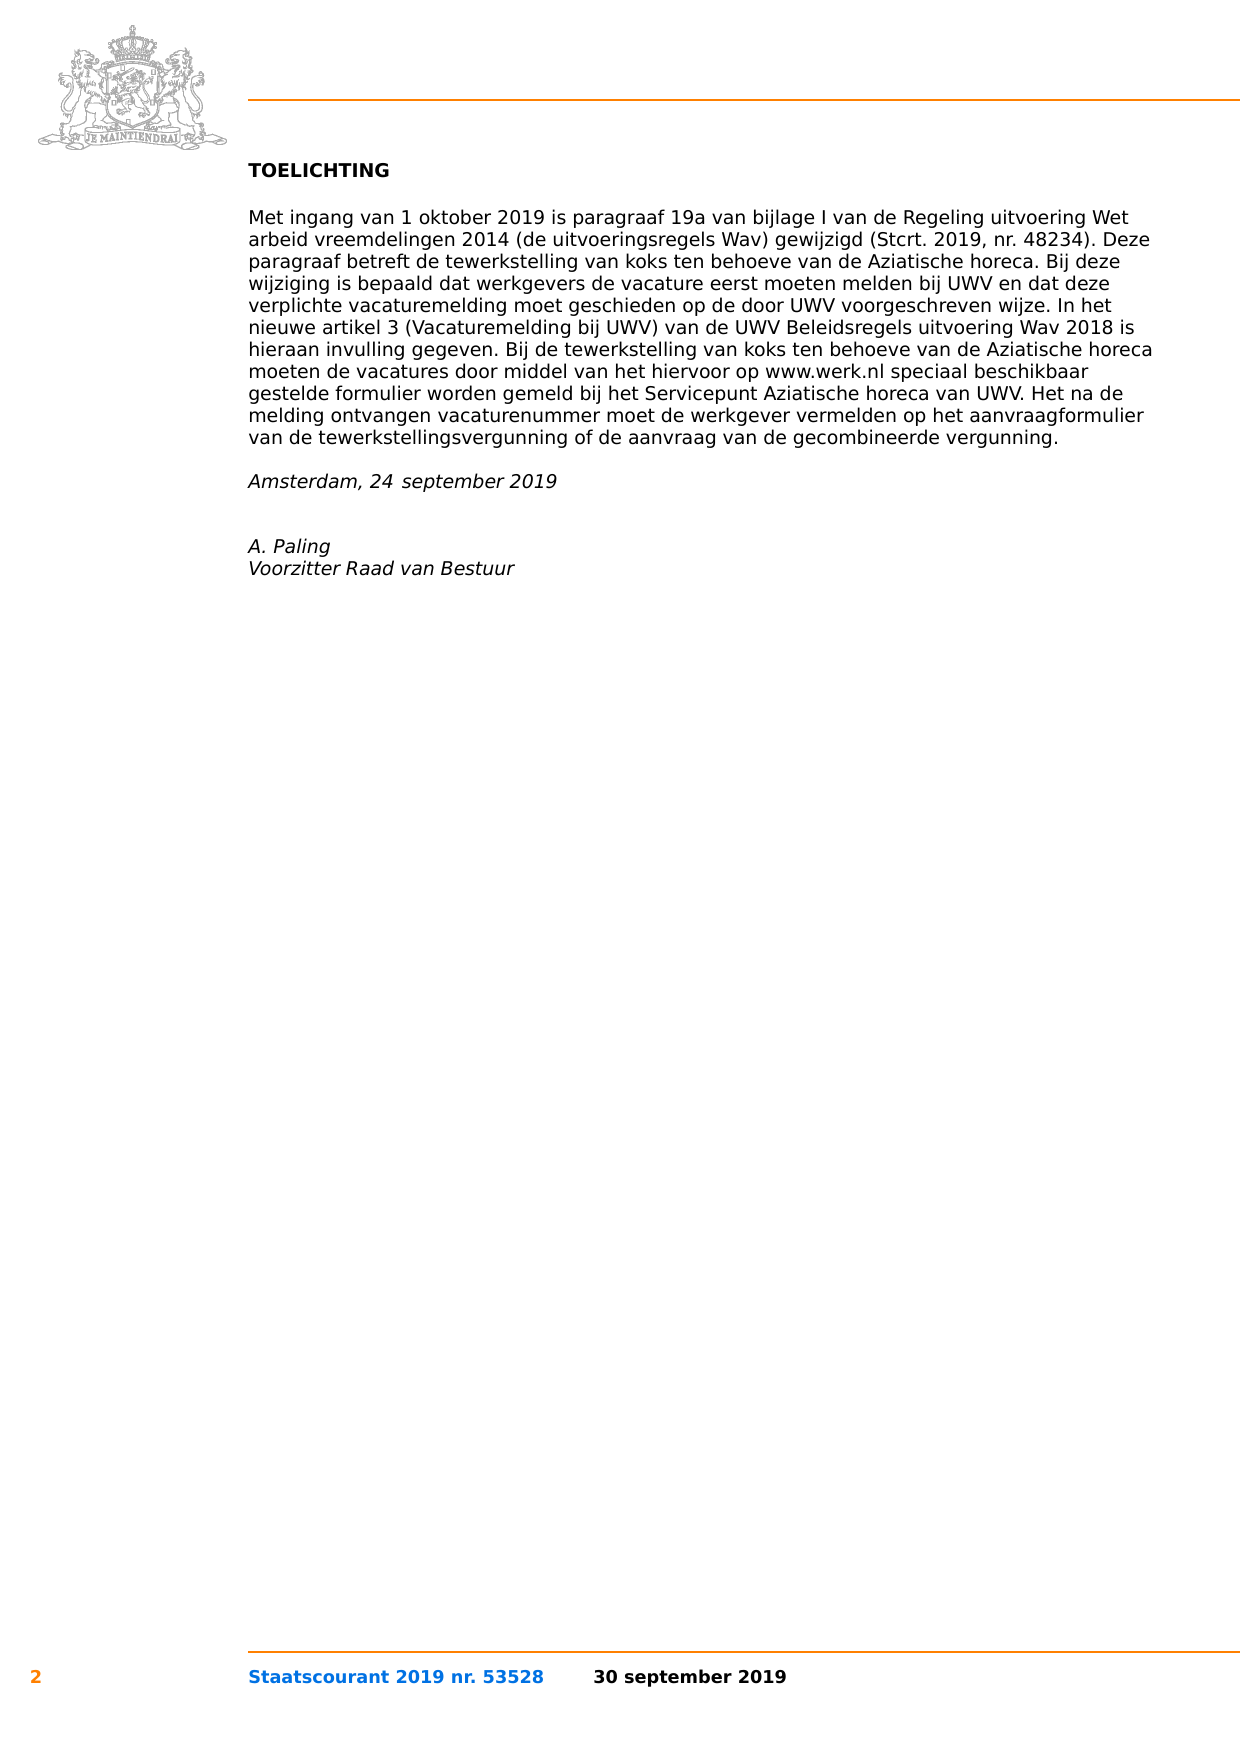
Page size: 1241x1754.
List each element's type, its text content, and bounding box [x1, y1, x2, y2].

picture [38, 25, 227, 150]
text Met ingang van 1 oktober 2019 is paragraaf 19a van bijlage I van de Regeling uitvoering Wet arbeid vreemdelingen 2014 (de uitvoeringsregels Wav) gewijzigd (Stcrt. 2019, nr. 48234). Deze paragraaf betreft de tewerkstelling van koks ten behoeve van de Aziatische horeca. Bij deze wijziging is bepaald dat werkgevers de vacature eerst moeten melden bij UWV en dat deze verplichte vacaturemelding moet geschieden op de door UWV voorgeschreven wijze. In het nieuwe artikel 3 (Vacaturemelding bij UWV) van de UWV Beleidsregels uitvoering Wav 2018 is hieraan invulling gegeven. Bij de tewerkstelling van koks ten behoeve van de Aziatische horeca moeten de vacatures door middel van het hiervoor op www.werk.nl speciaal beschikbaar gestelde formulier worden gemeld bij het Servicepunt Aziatische horeca van UWV. Het na de melding ontvangen vacaturenummer moet de werkgever vermelden op het aanvraagformulier van de tewerkstellingsvergunning of de aanvraag van de gecombineerde vergunning. [248, 207, 1163, 449]
text Amsterdam, 24 september 2019 [248, 471, 1163, 492]
subtitle TOELICHTING [248, 160, 1163, 182]
text A. Paling Voorzitter Raad van Bestuur [248, 514, 1163, 580]
